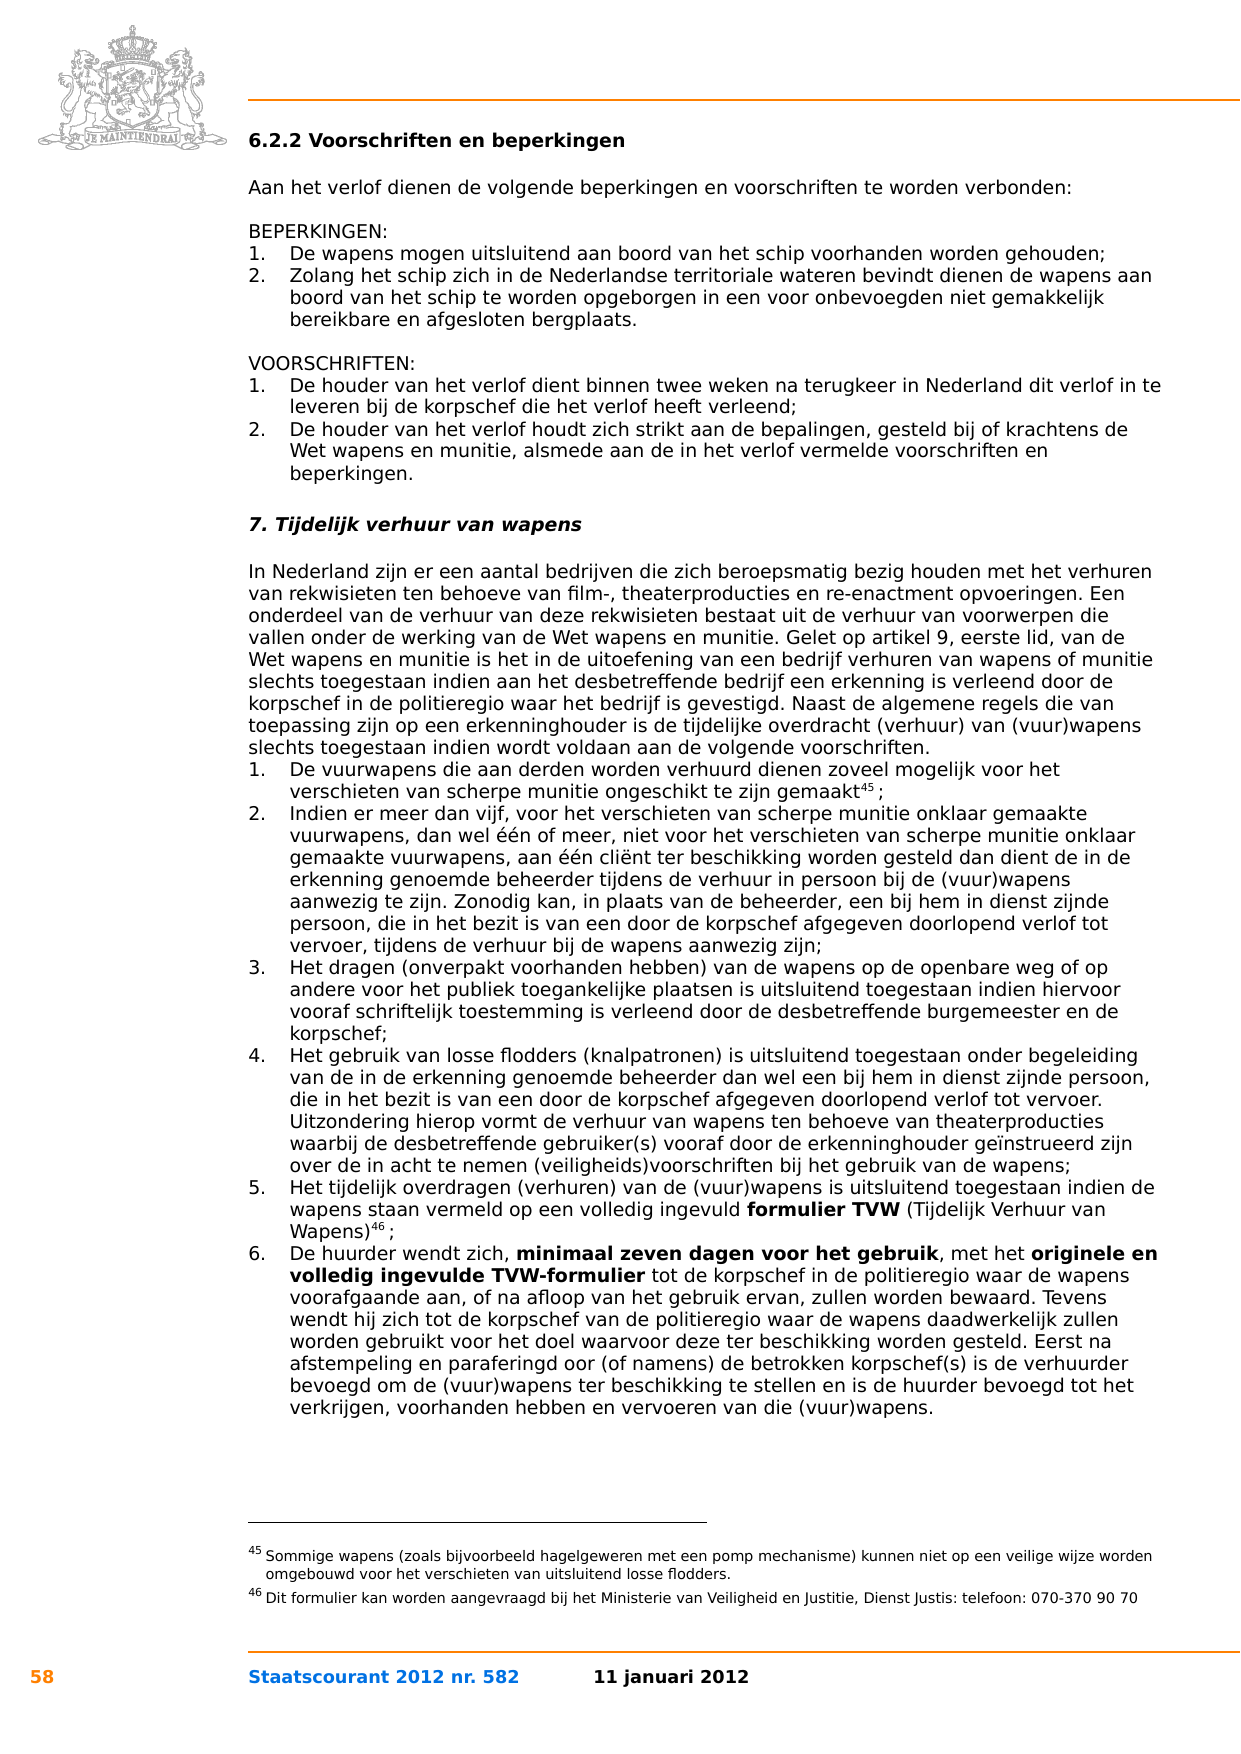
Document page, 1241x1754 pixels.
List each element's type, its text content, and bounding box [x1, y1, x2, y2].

text 1. De wapens mogen uitsluitend aan boord van het schip voorhanden worden gehouden; [248, 243, 1163, 265]
text VOORSCHRIFTEN: [248, 352, 1163, 374]
text Sommige wapens (zoals bijvoorbeeld hagelgeweren met een pomp mechanisme) kunnen niet op een veilige wijze worden omgebouwd voor het verschieten van uitsluitend losse flodders. [248, 1544, 1163, 1583]
text Aan het verlof dienen de volgende beperkingen en voorschriften te worden verbonden: [248, 177, 1163, 199]
text 2. Zolang het schip zich in de Nederlandse territoriale wateren bevindt dienen de wapens aan boord van het schip te worden opgeborgen in een voor onbevoegden niet gemakkelijk bereikbare en afgesloten bergplaats. [248, 265, 1163, 331]
text Dit formulier kan worden aangevraagd bij het Ministerie van Veiligheid en Justitie, Dienst Justis: telefoon: 070-370 90 70 [248, 1586, 1163, 1608]
text In Nederland zijn er een aantal bedrijven die zich beroepsmatig bezig houden met het verhuren van rekwisieten ten behoeve van film-, theaterproducties en re-enactment opvoeringen. Een onderdeel van de verhuur van deze rekwisieten bestaat uit de verhuur van voorwerpen die vallen onder de werking van de Wet wapens en munitie. Gelet op artikel 9, eerste lid, van de Wet wapens en munitie is het in de uitoefening van een bedrijf verhuren van wapens of munitie slechts toegestaan indien aan het desbetreffende bedrijf een erkenning is verleend door de korpschef in de politieregio waar het bedrijf is gevestigd. Naast de algemene regels die van toepassing zijn op een erkenninghouder is de tijdelijke overdracht (verhuur) van (vuur)wapens slechts toegestaan indien wordt voldaan aan de volgende voorschriften. [248, 561, 1163, 759]
text 3. Het dragen (onverpakt voorhanden hebben) van de wapens op de openbare weg of op andere voor het publiek toegankelijke plaatsen is uitsluitend toegestaan indien hiervoor vooraf schriftelijk toestemming is verleend door de desbetreffende burgemeester en de korpschef; [248, 957, 1163, 1045]
subtitle 6.2.2 Voorschriften en beperkingen [248, 130, 1163, 152]
text 4. Het gebruik van losse flodders (knalpatronen) is uitsluitend toegestaan onder begeleiding van de in de erkenning genoemde beheerder dan wel een bij hem in dienst zijnde persoon, die in het bezit is van een door de korpschef afgegeven doorlopend verlof tot vervoer. Uitzondering hierop vormt de verhuur van wapens ten behoeve van theaterproducties waarbij de desbetreffende gebruiker(s) vooraf door de erkenninghouder geïnstrueerd zijn over de in acht te nemen (veiligheids)voorschriften bij het gebruik van de wapens; [248, 1045, 1163, 1177]
subtitle 7. Tijdelijk verhuur van wapens [248, 514, 1163, 536]
text 1. De houder van het verlof dient binnen twee weken na terugkeer in Nederland dit verlof in te leveren bij de korpschef die het verlof heeft verleend; [248, 374, 1163, 418]
text BEPERKINGEN: [248, 221, 1163, 243]
text 2. De houder van het verlof houdt zich strikt aan de bepalingen, gesteld bij of krachtens de Wet wapens en munitie, alsmede aan de in het verlof vermelde voorschriften en beperkingen. [248, 418, 1163, 484]
text 1. De vuurwapens die aan derden worden verhuurd dienen zoveel mogelijk voor het verschieten van scherpe munitie ongeschikt te zijn gemaakt; [248, 759, 1163, 803]
text 6. De huurder wendt zich, minimaal zeven dagen voor het gebruik, met het originele en volledig ingevulde TVW-formulier tot de korpschef in de politieregio waar de wapens voorafgaande aan, of na afloop van het gebruik ervan, zullen worden bewaard. Tevens wendt hij zich tot de korpschef van de politieregio waar de wapens daadwerkelijk zullen worden gebruikt voor het doel waarvoor deze ter beschikking worden gesteld. Eerst na afstempeling en paraferingd oor (of namens) de betrokken korpschef(s) is de verhuurder bevoegd om de (vuur)wapens ter beschikking te stellen en is de huurder bevoegd tot het verkrijgen, voorhanden hebben en vervoeren van die (vuur)wapens. [248, 1243, 1163, 1418]
picture [38, 25, 227, 150]
text 5. Het tijdelijk overdragen (verhuren) van de (vuur)wapens is uitsluitend toegestaan indien de wapens staan vermeld op een volledig ingevuld formulier TVW (Tijdelijk Verhuur van Wapens); [248, 1177, 1163, 1243]
text 2. Indien er meer dan vijf, voor het verschieten van scherpe munitie onklaar gemaakte vuurwapens, dan wel één of meer, niet voor het verschieten van scherpe munitie onklaar gemaakte vuurwapens, aan één cliënt ter beschikking worden gesteld dan dient de in de erkenning genoemde beheerder tijdens de verhuur in persoon bij de (vuur)wapens aanwezig te zijn. Zonodig kan, in plaats van de beheerder, een bij hem in dienst zijnde persoon, die in het bezit is van een door de korpschef afgegeven doorlopend verlof tot vervoer, tijdens de verhuur bij de wapens aanwezig zijn; [248, 803, 1163, 957]
